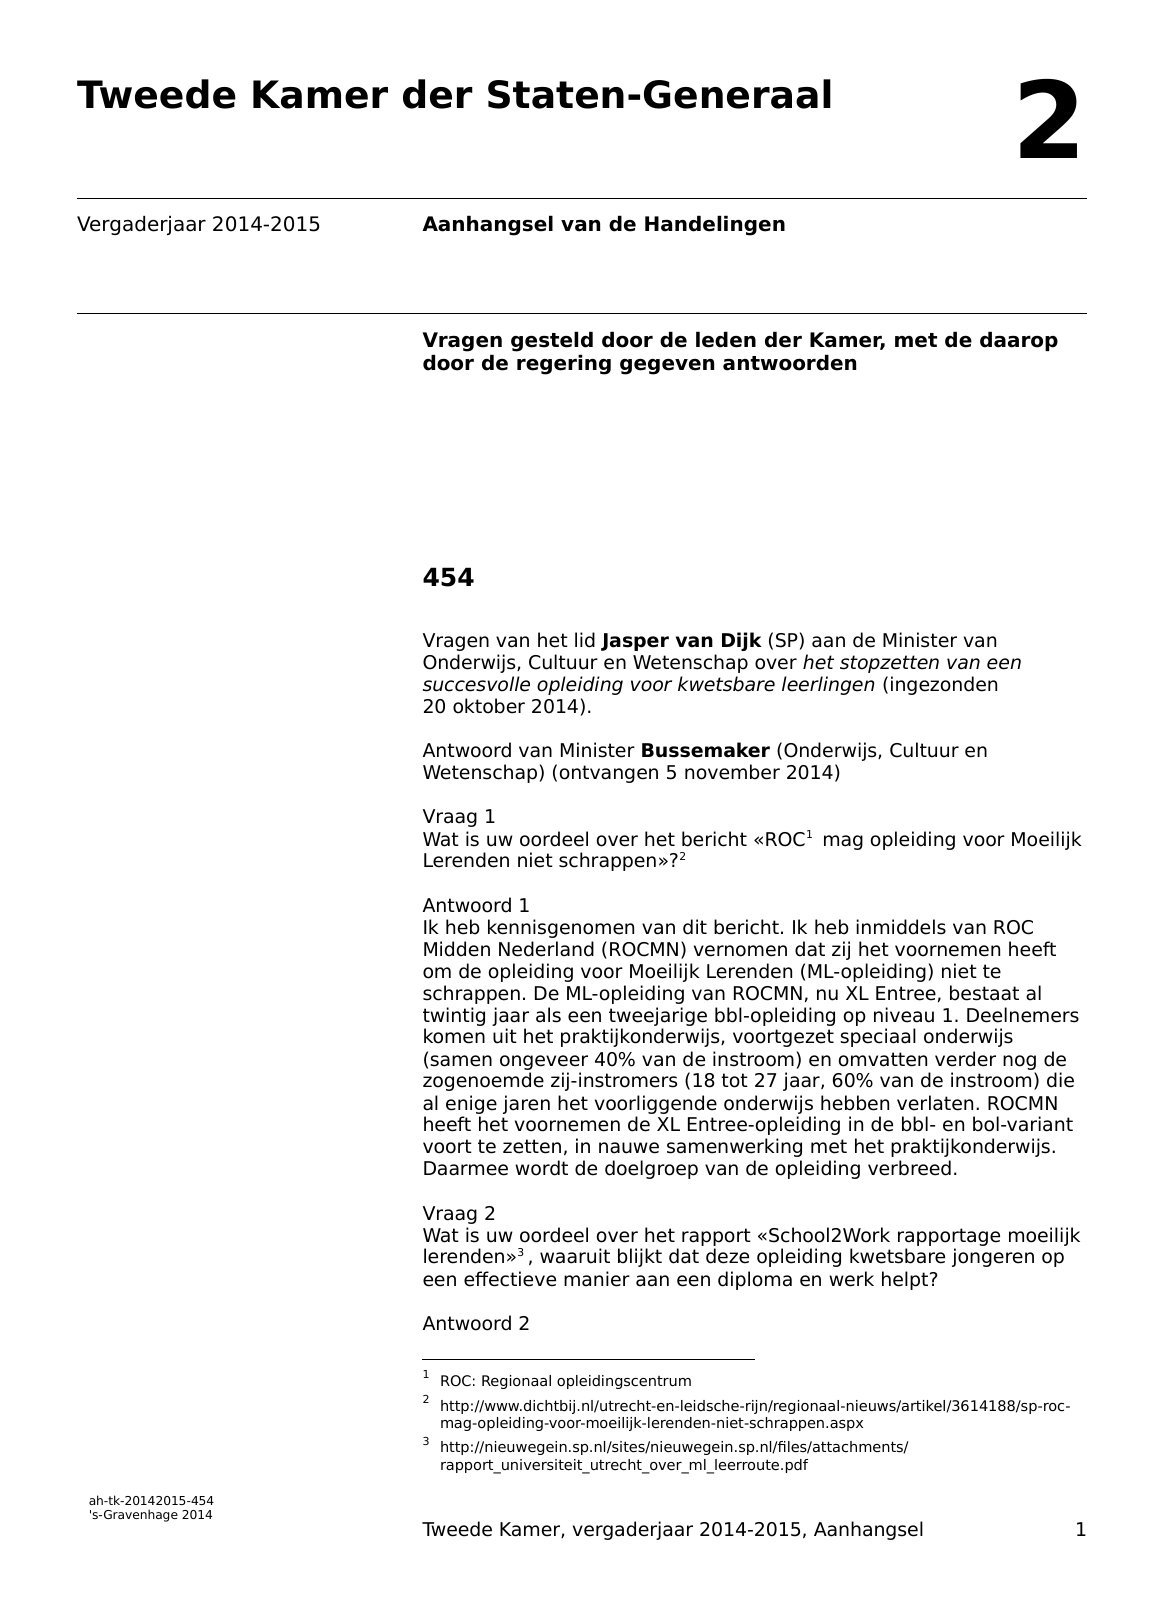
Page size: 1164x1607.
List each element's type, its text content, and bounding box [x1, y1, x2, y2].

table_cell Vergaderjaar 2014-2015 [77, 199, 422, 313]
table_header 2 [886, 59, 1087, 198]
text Vraag 1 [422, 806, 1087, 828]
table_cell [77, 314, 422, 375]
table_cell Aanhangsel van de Handelingen [422, 199, 1087, 313]
text http://nieuwegein.sp.nl/sites/nieuwegein.sp.nl/files/attachments/rapport_universiteit_utrecht_over_ml_leerroute.pdf [422, 1435, 1087, 1474]
text http://www.dichtbij.nl/utrecht-en-leidsche-rijn/regionaal-nieuws/artikel/3614188/sp-roc-mag-opleiding-voor-moeilijk-lerenden-niet-schrappen.aspx [422, 1393, 1087, 1432]
text Antwoord 1 [422, 894, 1087, 917]
text ROC: Regionaal opleidingscentrum [422, 1368, 1087, 1391]
table_cell Vragen gesteld door de leden der Kamer, met de daarop door de regering gegeven antwoorden [422, 314, 1087, 375]
text 's-Gravenhage 2014 [88, 1508, 323, 1522]
text Antwoord 2 [422, 1313, 1087, 1334]
text Vragen van het lid Jasper van Dijk (SP) aan de Minister van Onderwijs, Cultuur en Wetenschap over het stopzetten van een succesvolle opleiding voor kwetsbare leerlingen (ingezonden 20 oktober 2014). [422, 630, 1087, 718]
text Wat is uw oordeel over het rapport «School2Work rapportage moeilijk lerenden», waaruit blijkt dat deze opleiding kwetsbare jongeren op een effectieve manier aan een diploma en werk helpt? [422, 1224, 1087, 1290]
text Antwoord van Minister Bussemaker (Onderwijs, Cultuur en Wetenschap) (ontvangen 5 november 2014) [422, 740, 1087, 784]
text 454 [422, 563, 1087, 592]
text ah-tk-20142015-454 [88, 1494, 323, 1508]
text Ik heb kennisgenomen van dit bericht. Ik heb inmiddels van ROC Midden Nederland (ROCMN) vernomen dat zij het voornemen heeft om de opleiding voor Moeilijk Lerenden (ML-opleiding) niet te schrappen. De ML-opleiding van ROCMN, nu XL Entree, bestaat al twintig jaar als een tweejarige bbl-opleiding op niveau 1. Deelnemers komen uit het praktijkonderwijs, voortgezet speciaal onderwijs (samen ongeveer 40% van de instroom) en omvatten verder nog de zogenoemde zij-instromers (18 tot 27 jaar, 60% van de instroom) die al enige jaren het voorliggende onderwijs hebben verlaten. ROCMN heeft het voornemen de XL Entree-opleiding in de bbl- en bol-variant voort te zetten, in nauwe samenwerking met het praktijkonderwijs. Daarmee wordt de doelgroep van de opleiding verbreed. [422, 917, 1087, 1180]
table_header Tweede Kamer der Staten-Generaal [77, 59, 886, 198]
text Vraag 2 [422, 1202, 1087, 1224]
text Wat is uw oordeel over het bericht «ROC mag opleiding voor Moeilijk Lerenden niet schrappen»? [422, 828, 1087, 872]
